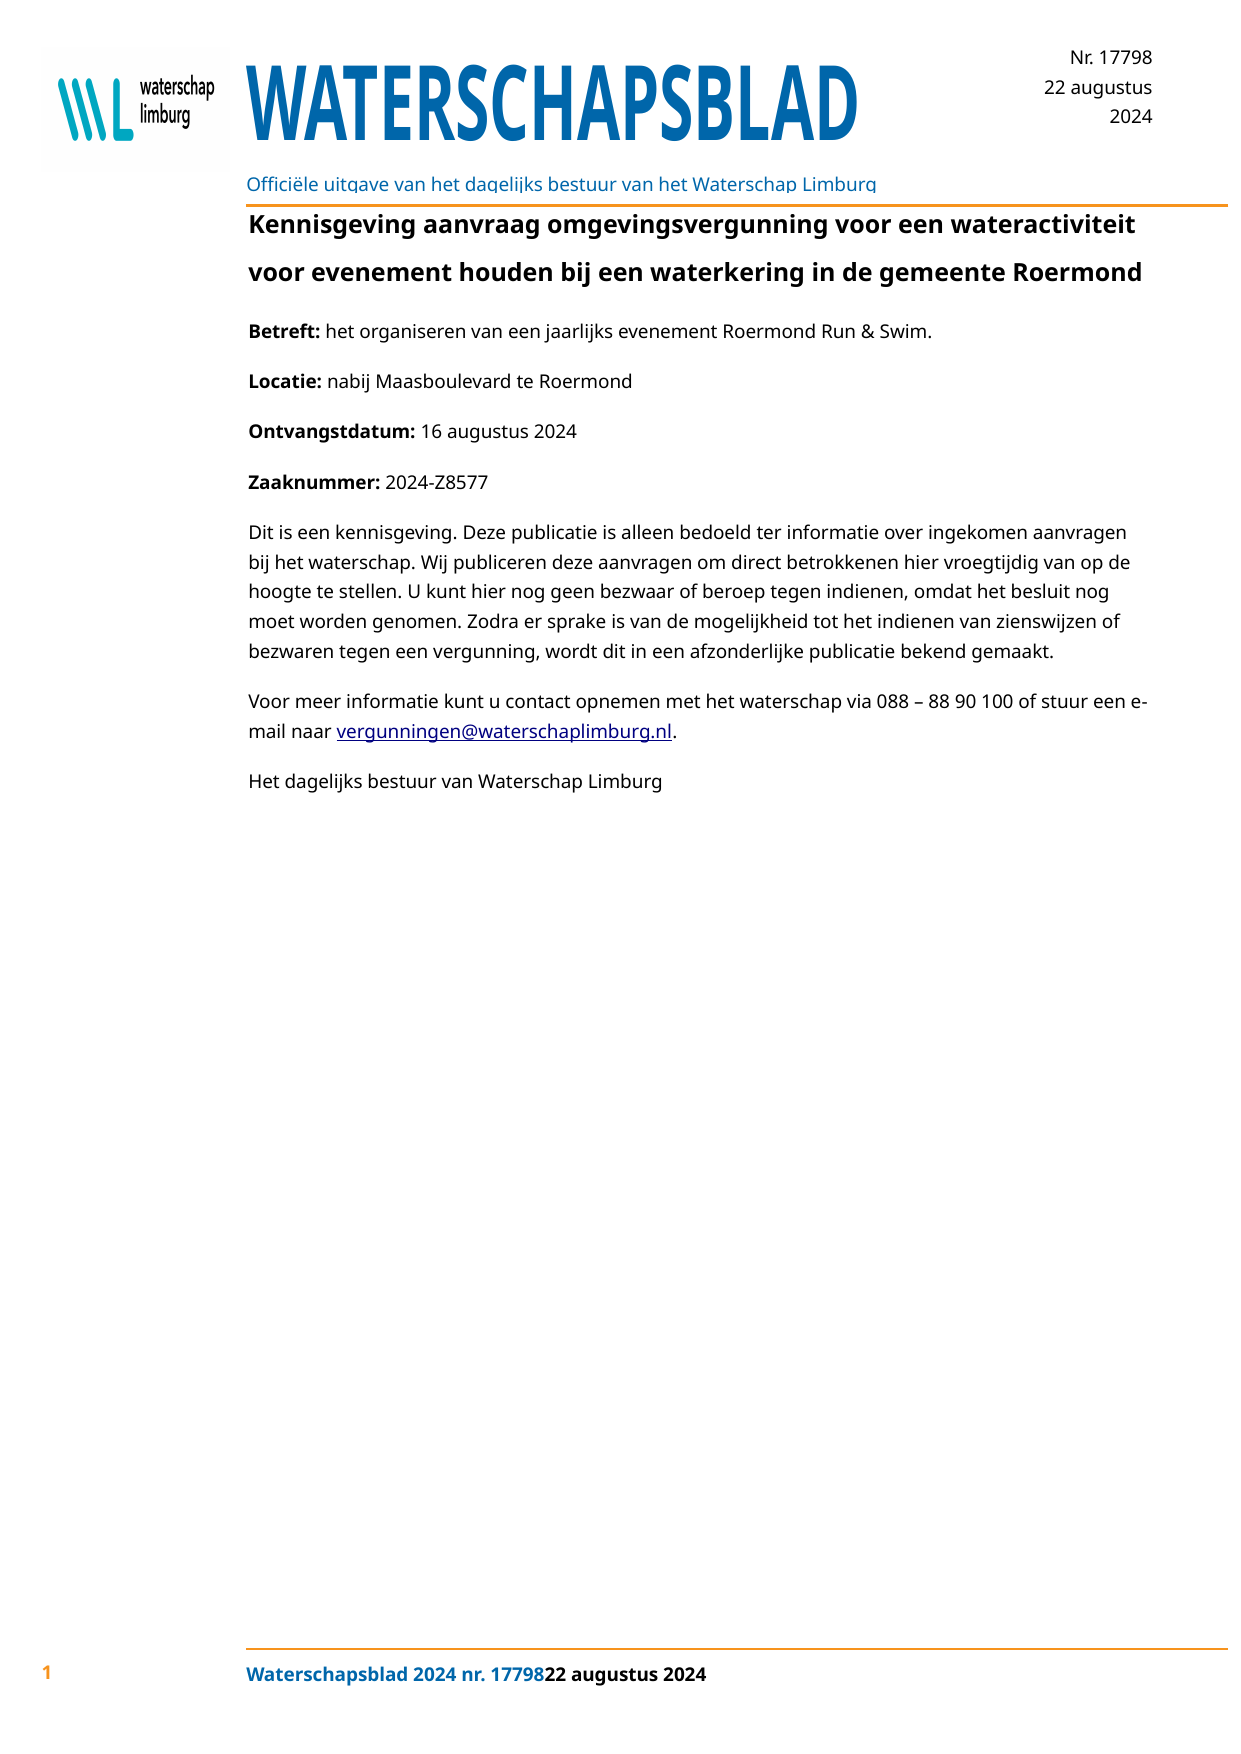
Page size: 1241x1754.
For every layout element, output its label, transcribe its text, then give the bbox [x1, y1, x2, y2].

text Betreft: het organiseren van een jaarlijks evenement Roermond Run & Swim. [248, 318, 1152, 344]
text Zaaknummer: 2024-Z8577 [248, 469, 1152, 495]
text Dit is een kennisgeving. Deze publicatie is alleen bedoeld ter informatie over ingekomen aanvragen bij het waterschap. Wij publiceren deze aanvragen om direct betrokkenen hier vroegtijdig van op de hoogte te stellen. U kunt hier nog geen bezwaar of beroep tegen indienen, omdat het besluit nog moet worden genomen. Zodra er sprake is van de mogelijkheid tot het indienen van zienswijzen of bezwaren tegen een vergunning, wordt dit in een afzonderlijke publicatie bekend gemaakt. [248, 519, 1152, 664]
text Het dagelijks bestuur van Waterschap Limburg [248, 768, 1152, 794]
text Kennisgeving aanvraag omgevingsvergunning voor een wateractiviteit voor evenement houden bij een waterkering in de gemeente Roermond [248, 207, 1152, 288]
text Ontvangstdatum: 16 augustus 2024 [248, 419, 1152, 444]
text Locatie: nabij Maasboulevard te Roermond [248, 368, 1152, 394]
picture [41, 47, 231, 172]
text Voor meer informatie kunt u contact opnemen met het waterschap via 088 – 88 90 100 of stuur een e-mail naar vergunningen@waterschaplimburg.nl. [248, 688, 1152, 744]
